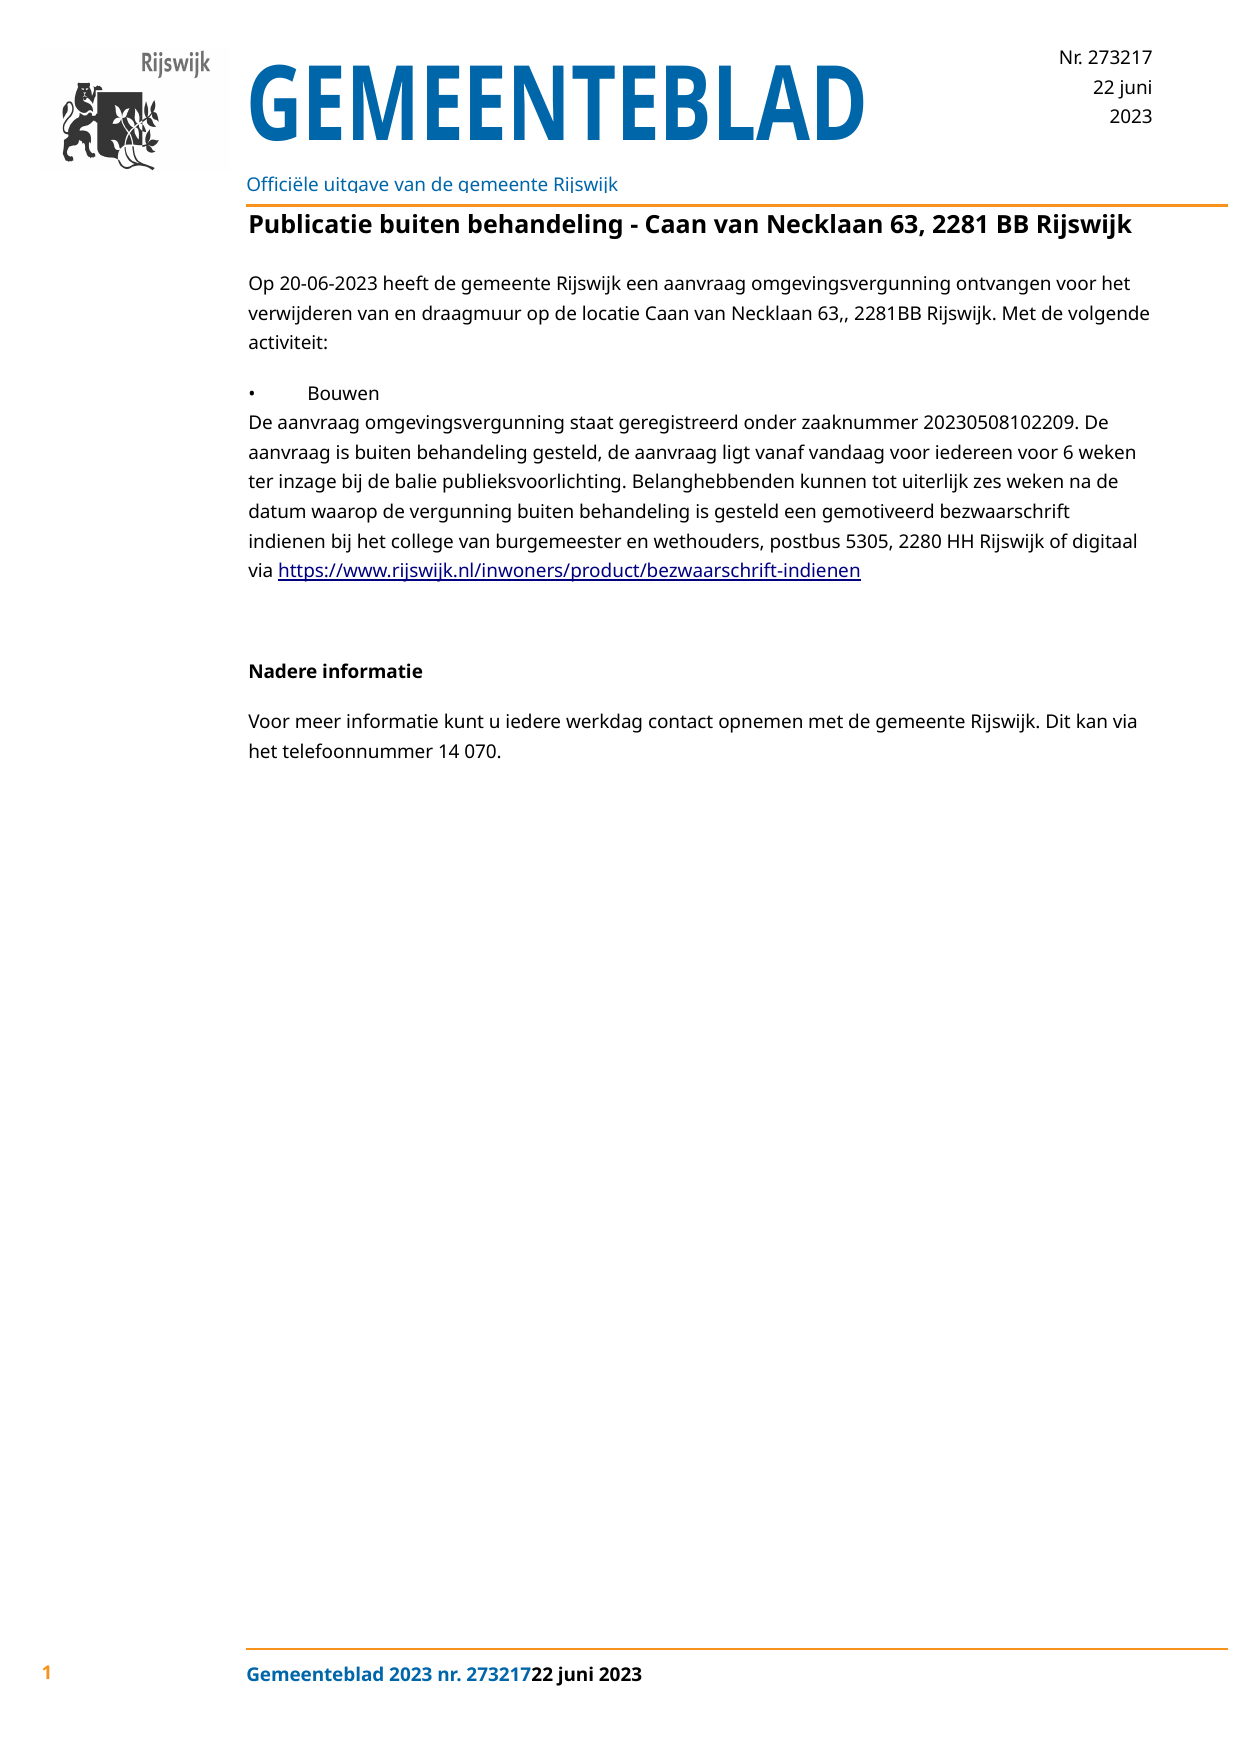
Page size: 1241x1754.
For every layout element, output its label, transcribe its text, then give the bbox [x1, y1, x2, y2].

text De aanvraag omgevingsvergunning staat geregistreerd onder zaaknummer 20230508102209. De aanvraag is buiten behandeling gesteld, de aanvraag ligt vanaf vandaag voor iedereen voor 6 weken ter inzage bij de balie publieksvoorlichting. Belanghebbenden kunnen tot uiterlijk zes weken na de datum waarop de vergunning buiten behandeling is gesteld een gemotiveerd bezwaarschrift indienen bij het college van burgemeester en wethouders, postbus 5305, 2280 HH Rijswijk of digitaal via https://www.rijswijk.nl/inwoners/product/bezwaarschrift-indienen [248, 409, 1152, 583]
list Bouwen [248, 380, 1152, 406]
text Op 20-06-2023 heeft de gemeente Rijswijk een aanvraag omgevingsvergunning ontvangen voor het verwijderen van en draagmuur op de locatie Caan van Necklaan 63,, 2281BB Rijswijk. Met de volgende activiteit: [248, 270, 1152, 355]
text Nadere informatie [248, 658, 1152, 684]
picture [41, 47, 231, 172]
text Publicatie buiten behandeling - Caan van Necklaan 63, 2281 BB Rijswijk [248, 207, 1152, 241]
text Voor meer informatie kunt u iedere werkdag contact opnemen met de gemeente Rijswijk. Dit kan via het telefoonnummer 14 070. [248, 709, 1152, 764]
